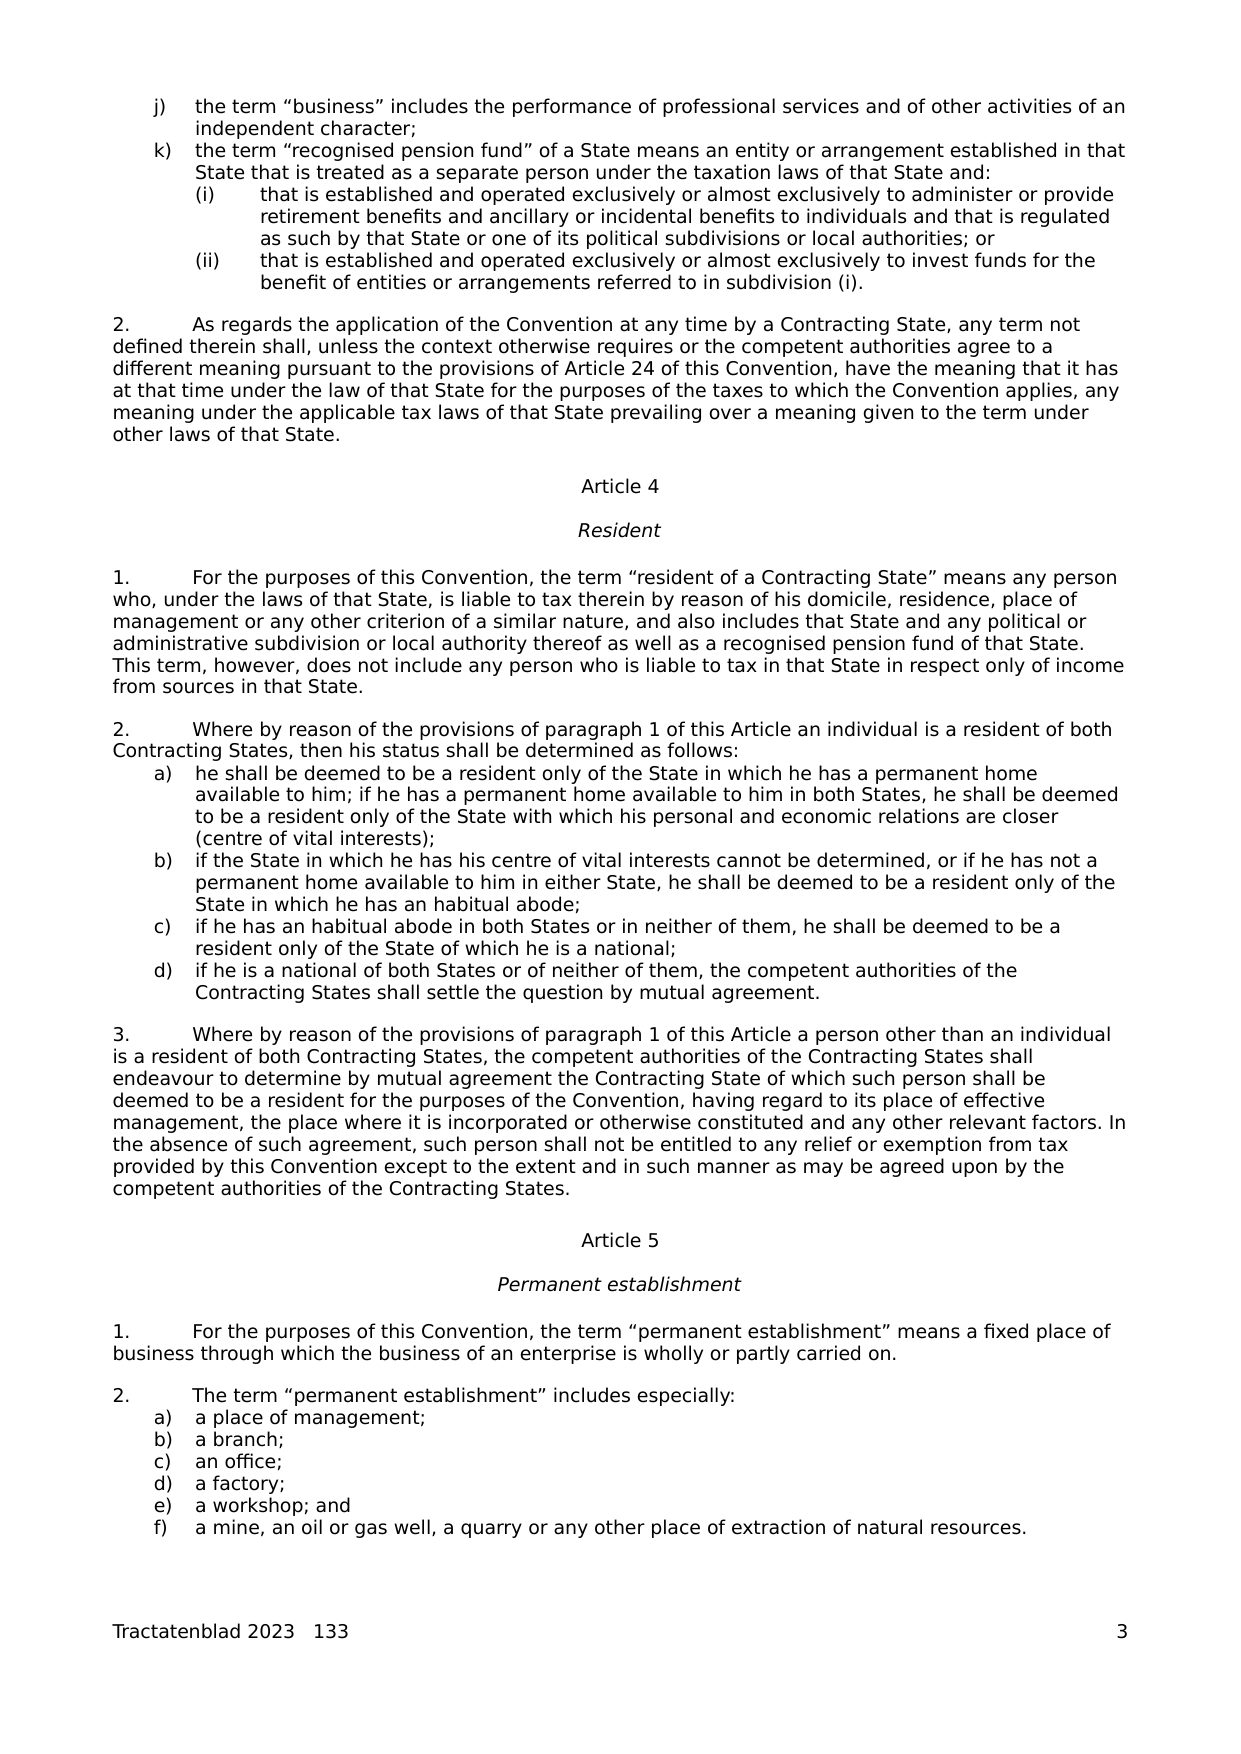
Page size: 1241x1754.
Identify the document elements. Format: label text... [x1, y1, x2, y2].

text 2. Where by reason of the provisions of paragraph 1 of this Article an individual is a resident of both Contracting States, then his status shall be determined as follows: [112, 718, 1128, 762]
subtitle Article 4 Resident [112, 476, 1128, 542]
text 3. Where by reason of the provisions of paragraph 1 of this Article a person other than an individual is a resident of both Contracting States, the competent authorities of the Contracting States shall endeavour to determine by mutual agreement the Contracting State of which such person shall be deemed to be a resident for the purposes of the Convention, having regard to its place of effective management, the place where it is incorporated or otherwise constituted and any other relevant factors. In the absence of such agreement, such person shall not be entitled to any relief or exemption from tax provided by this Convention except to the extent and in such manner as may be agreed upon by the competent authorities of the Contracting States. [112, 1024, 1128, 1200]
text 2. The term “permanent establishment” includes especially: [112, 1385, 1128, 1407]
text d) a factory; [153, 1473, 1128, 1495]
text 2. As regards the application of the Convention at any time by a Contracting State, any term not defined therein shall, unless the context otherwise requires or the competent authorities agree to a different meaning pursuant to the provisions of Article 24 of this Convention, have the meaning that it has at that time under the law of that State for the purposes of the taxes to which the Convention applies, any meaning under the applicable tax laws of that State prevailing over a meaning given to the term under other laws of that State. [112, 314, 1128, 446]
text (i) that is established and operated exclusively or almost exclusively to administer or provide retirement benefits and ancillary or incidental benefits to individuals and that is regulated as such by that State or one of its political subdivisions or local authorities; or [195, 184, 1128, 250]
text b) a branch; [153, 1429, 1128, 1451]
text j) the term “business” includes the performance of professional services and of other activities of an independent character; [153, 96, 1128, 140]
text a) he shall be deemed to be a resident only of the State in which he has a permanent home available to him; if he has a permanent home available to him in both States, he shall be deemed to be a resident only of the State with which his personal and economic relations are closer (centre of vital interests); [153, 762, 1128, 850]
text a) a place of management; [153, 1407, 1128, 1429]
text d) if he is a national of both States or of neither of them, the competent authorities of the Contracting States shall settle the question by mutual agreement. [153, 960, 1128, 1004]
text c) an office; [153, 1451, 1128, 1473]
text e) a workshop; and [153, 1495, 1128, 1517]
text k) the term “recognised pension fund” of a State means an entity or arrangement established in that State that is treated as a separate person under the taxation laws of that State and: [153, 140, 1128, 184]
subtitle Article 5 Permanent establishment [112, 1230, 1128, 1296]
text 1. For the purposes of this Convention, the term “permanent establishment” means a fixed place of business through which the business of an enterprise is wholly or partly carried on. [112, 1321, 1128, 1365]
text f) a mine, an oil or gas well, a quarry or any other place of extraction of natural resources. [153, 1517, 1128, 1539]
text b) if the State in which he has his centre of vital interests cannot be determined, or if he has not a permanent home available to him in either State, he shall be deemed to be a resident only of the State in which he has an habitual abode; [153, 850, 1128, 916]
text 1. For the purposes of this Convention, the term “resident of a Contracting State” means any person who, under the laws of that State, is liable to tax therein by reason of his domicile, residence, place of management or any other criterion of a similar nature, and also includes that State and any political or administrative subdivision or local authority thereof as well as a recognised pension fund of that State. This term, however, does not include any person who is liable to tax in that State in respect only of income from sources in that State. [112, 567, 1128, 698]
text c) if he has an habitual abode in both States or in neither of them, he shall be deemed to be a resident only of the State of which he is a national; [153, 916, 1128, 960]
text (ii) that is established and operated exclusively or almost exclusively to invest funds for the benefit of entities or arrangements referred to in subdivision (i). [195, 250, 1128, 294]
